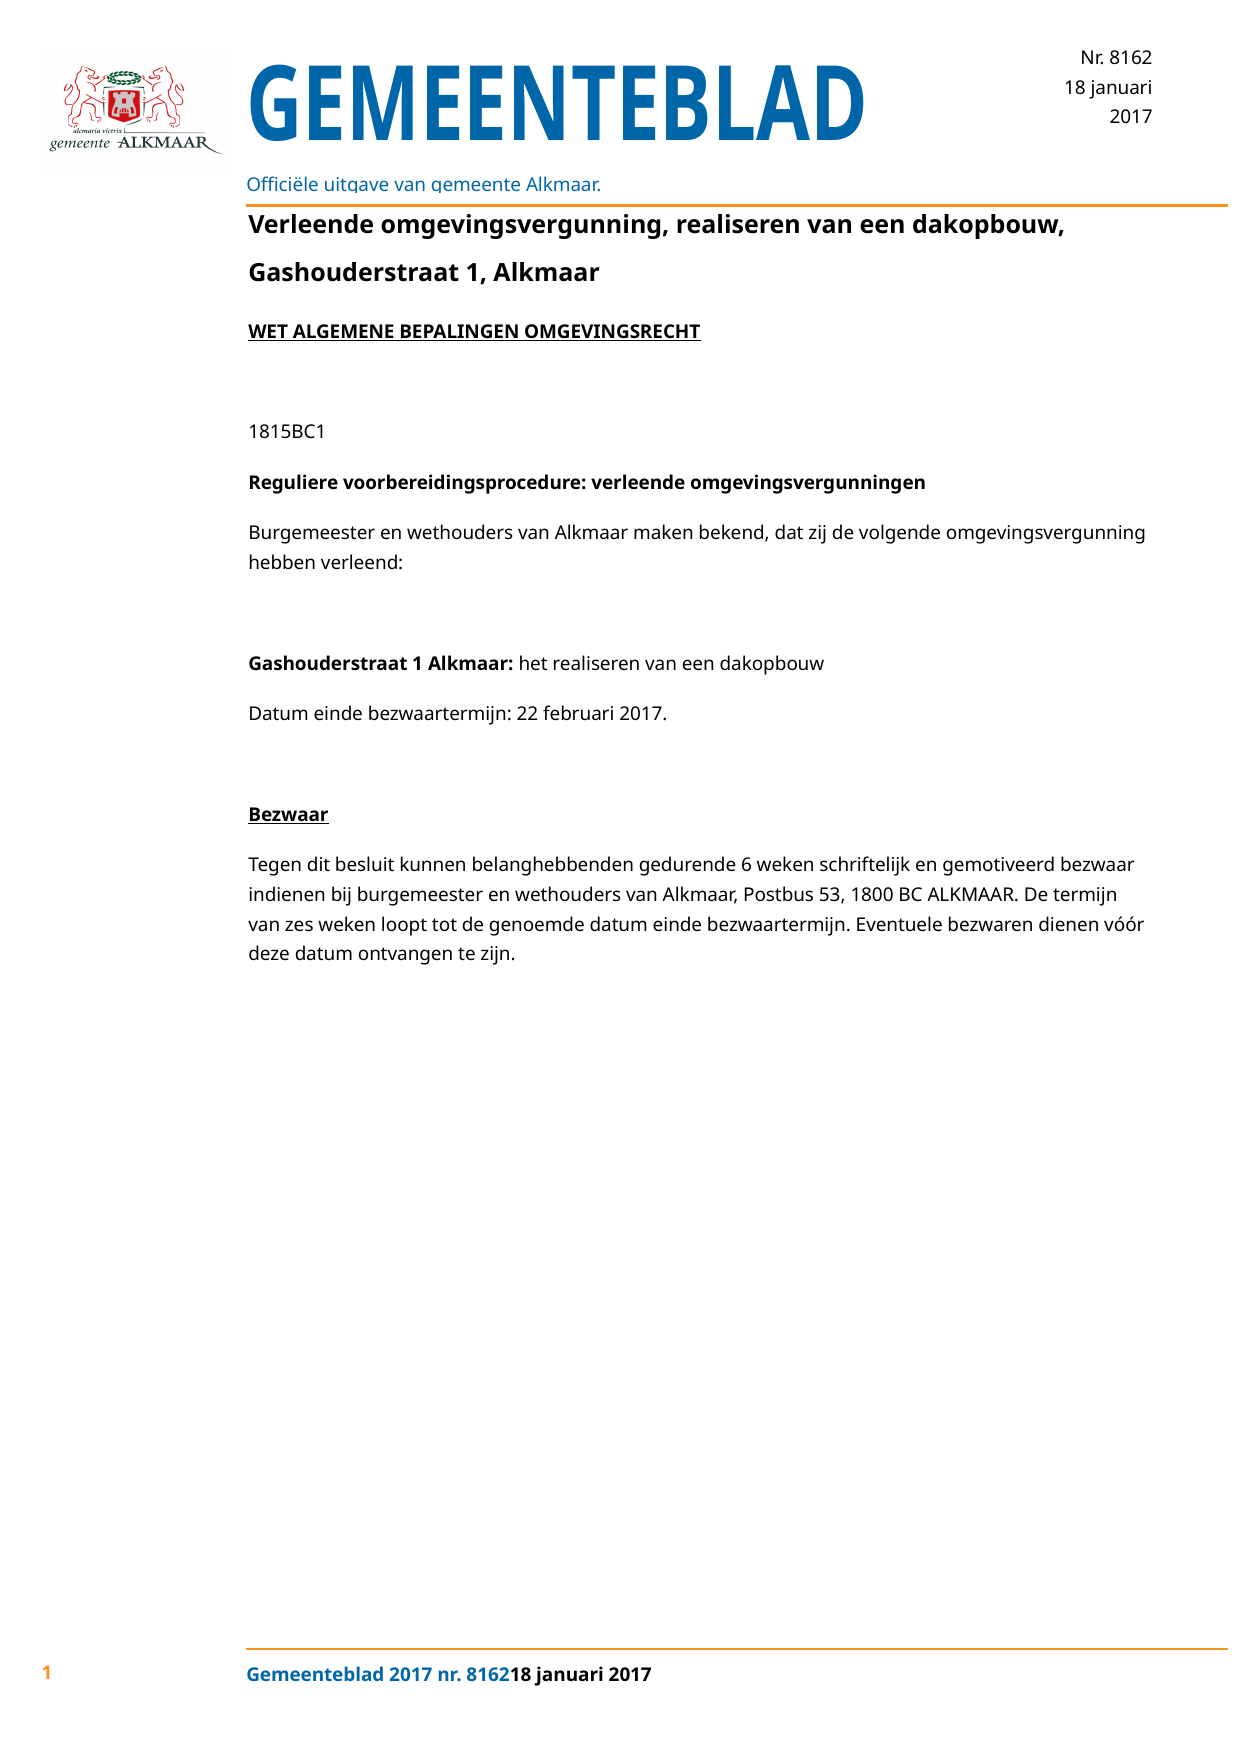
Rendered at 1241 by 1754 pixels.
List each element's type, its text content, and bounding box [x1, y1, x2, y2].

text Datum einde bezwaartermijn: 22 februari 2017. [248, 700, 1152, 726]
text Reguliere voorbereidingsprocedure: verleende omgevingsvergunningen [248, 469, 1152, 495]
text Bezwaar [248, 801, 1152, 827]
text Gashouderstraat 1 Alkmaar: het realiseren van een dakopbouw [248, 650, 1152, 676]
text Tegen dit besluit kunnen belanghebbenden gedurende 6 weken schriftelijk en gemotiveerd bezwaar indienen bij burgemeester en wethouders van Alkmaar, Postbus 53, 1800 BC ALKMAAR. De termijn van zes weken loopt tot de genoemde datum einde bezwaartermijn. Eventuele bezwaren dienen vóór deze datum ontvangen te zijn. [248, 852, 1152, 966]
text Verleende omgevingsvergunning, realiseren van een dakopbouw, Gashouderstraat 1, Alkmaar [248, 207, 1152, 288]
picture [41, 47, 231, 172]
text 1815BC1 [248, 419, 1152, 444]
text Burgemeester en wethouders van Alkmaar maken bekend, dat zij de volgende omgevingsvergunning hebben verleend: [248, 519, 1152, 575]
text WET ALGEMENE BEPALINGEN OMGEVINGSRECHT [248, 318, 1152, 344]
